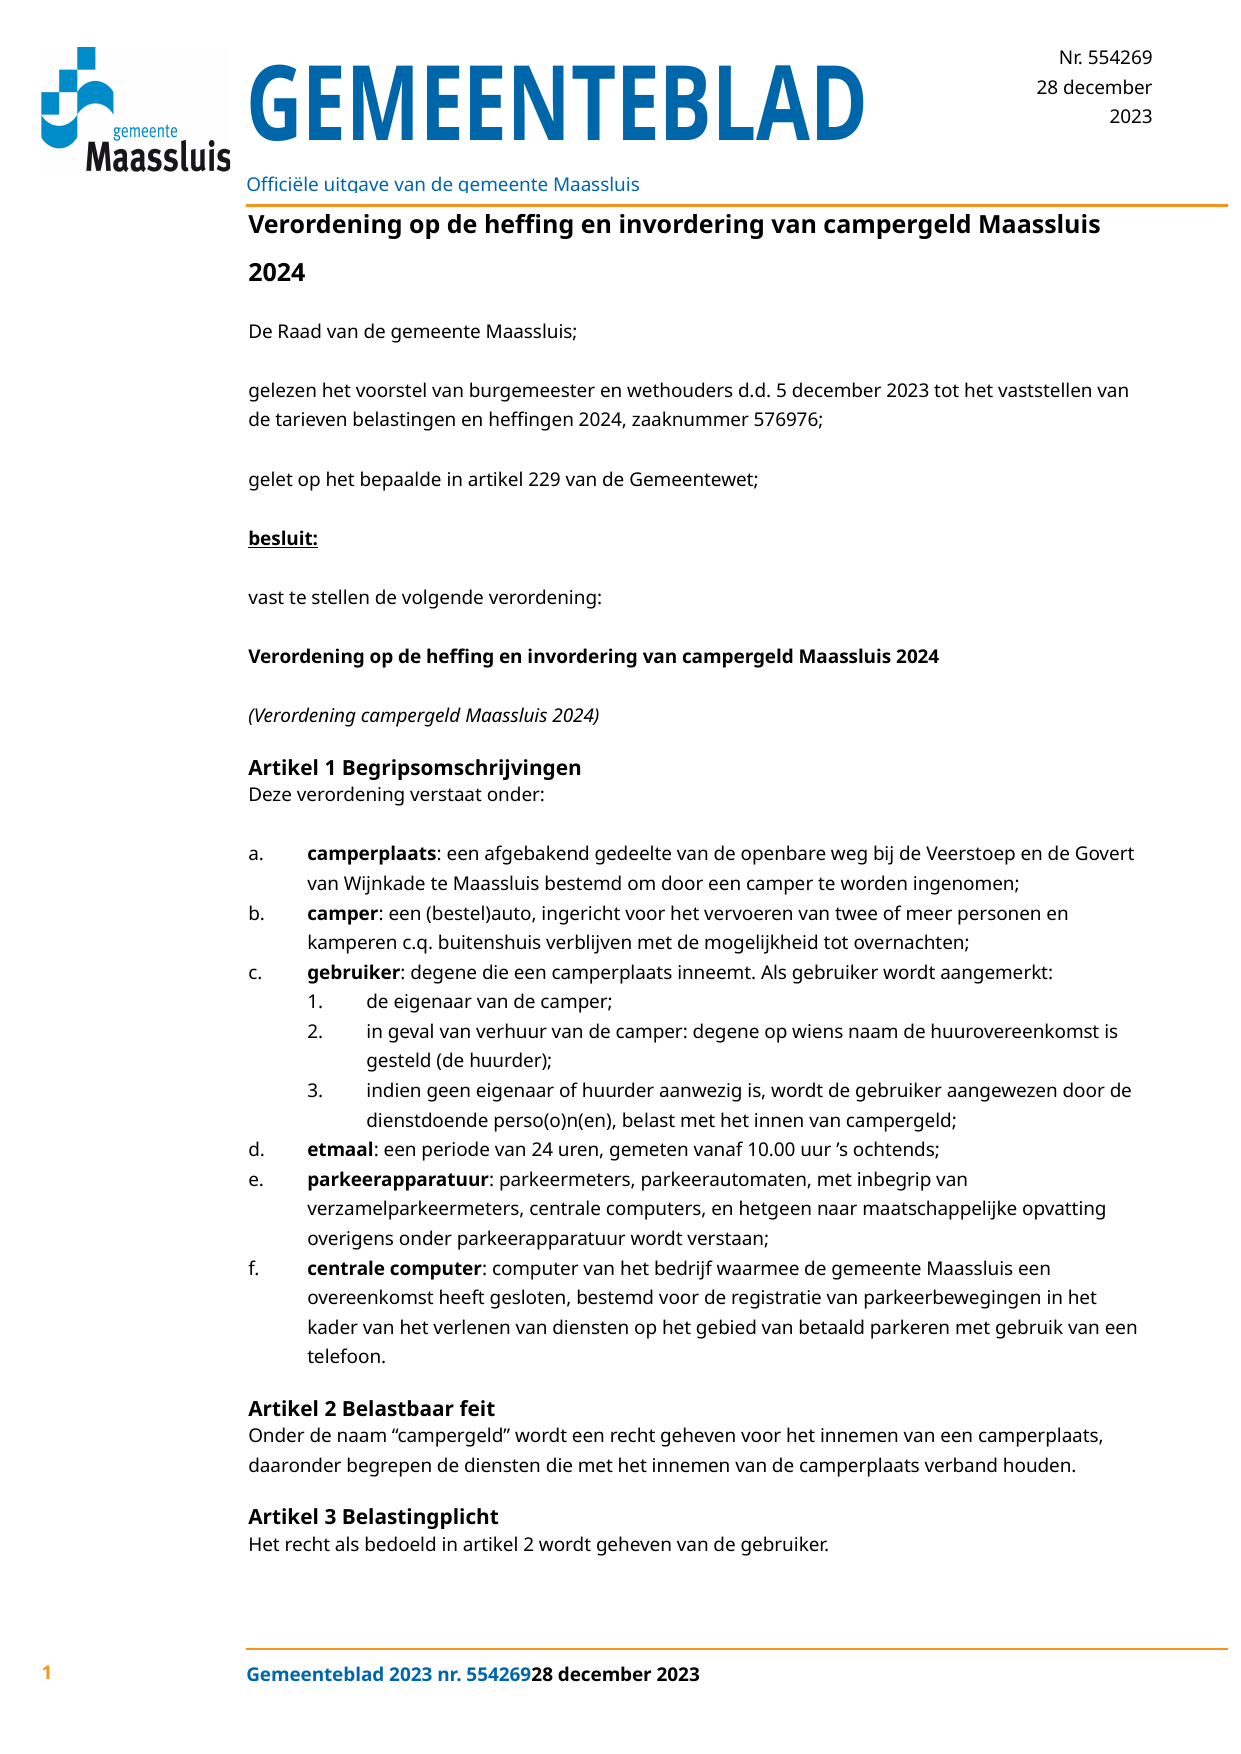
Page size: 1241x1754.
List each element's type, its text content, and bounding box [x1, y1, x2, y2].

text Artikel 2 Belastbaar feit [248, 1394, 1152, 1422]
text Verordening op de heffing en invordering van campergeld Maassluis 2024 [248, 207, 1152, 288]
text vast te stellen de volgende verordening: [248, 584, 1152, 610]
list camperplaats: een afgebakend gedeelte van de openbare weg bij de Veerstoep en de Govert van Wijnkade te Maassluis bestemd om door een camper te worden ingenomen; [248, 841, 1152, 896]
text Onder de naam “campergeld” wordt een recht geheven voor het innemen van een camperplaats, daaronder begrepen de diensten die met het innemen van de camperplaats verband houden. [248, 1422, 1152, 1478]
list de eigenaar van de camper; [307, 988, 1152, 1014]
list centrale computer: computer van het bedrijf waarmee de gemeente Maassluis een overeenkomst heeft gesloten, bestemd voor de registratie van parkeerbewegingen in het kader van het verlenen van diensten op het gebied van betaald parkeren met gebruik van een telefoon. [248, 1255, 1152, 1369]
text (Verordening campergeld Maassluis 2024) [248, 702, 1152, 728]
text Artikel 1 Begripsomschrijvingen [248, 753, 1152, 781]
list parkeerapparatuur: parkeermeters, parkeerautomaten, met inbegrip van verzamelparkeermeters, centrale computers, en hetgeen naar maatschappelijke opvatting overigens onder parkeerapparatuur wordt verstaan; [248, 1166, 1152, 1251]
list etmaal: een periode van 24 uren, gemeten vanaf 10.00 uur ’s ochtends; [248, 1136, 1152, 1162]
list gebruiker: degene die een camperplaats inneemt. Als gebruiker wordt aangemerkt: [248, 959, 1152, 984]
text gelezen het voorstel van burgemeester en wethouders d.d. 5 december 2023 tot het vaststellen van de tarieven belastingen en heffingen 2024, zaaknummer 576976; [248, 377, 1152, 432]
text Het recht als bedoeld in artikel 2 wordt geheven van de gebruiker. [248, 1531, 1152, 1556]
text De Raad van de gemeente Maassluis; [248, 318, 1152, 344]
text Deze verordening verstaat onder: [248, 781, 1152, 807]
text besluit: [248, 525, 1152, 551]
list camper: een (bestel)auto, ingericht voor het vervoeren van twee of meer personen en kamperen c.q. buitenshuis verblijven met de mogelijkheid tot overnachten; [248, 900, 1152, 955]
picture [41, 47, 77, 92]
text Artikel 3 Belastingplicht [248, 1502, 1152, 1531]
text gelet op het bepaalde in artikel 229 van de Gemeentewet; [248, 466, 1152, 492]
text Verordening op de heffing en invordering van campergeld Maassluis 2024 [248, 643, 1152, 669]
picture [41, 47, 231, 172]
list indien geen eigenaar of huurder aanwezig is, wordt de gebruiker aangewezen door de dienstdoende perso(o)n(en), belast met het innen van campergeld; [307, 1077, 1152, 1132]
list in geval van verhuur van de camper: degene op wiens naam de huurovereenkomst is gesteld (de huurder); [307, 1018, 1152, 1073]
